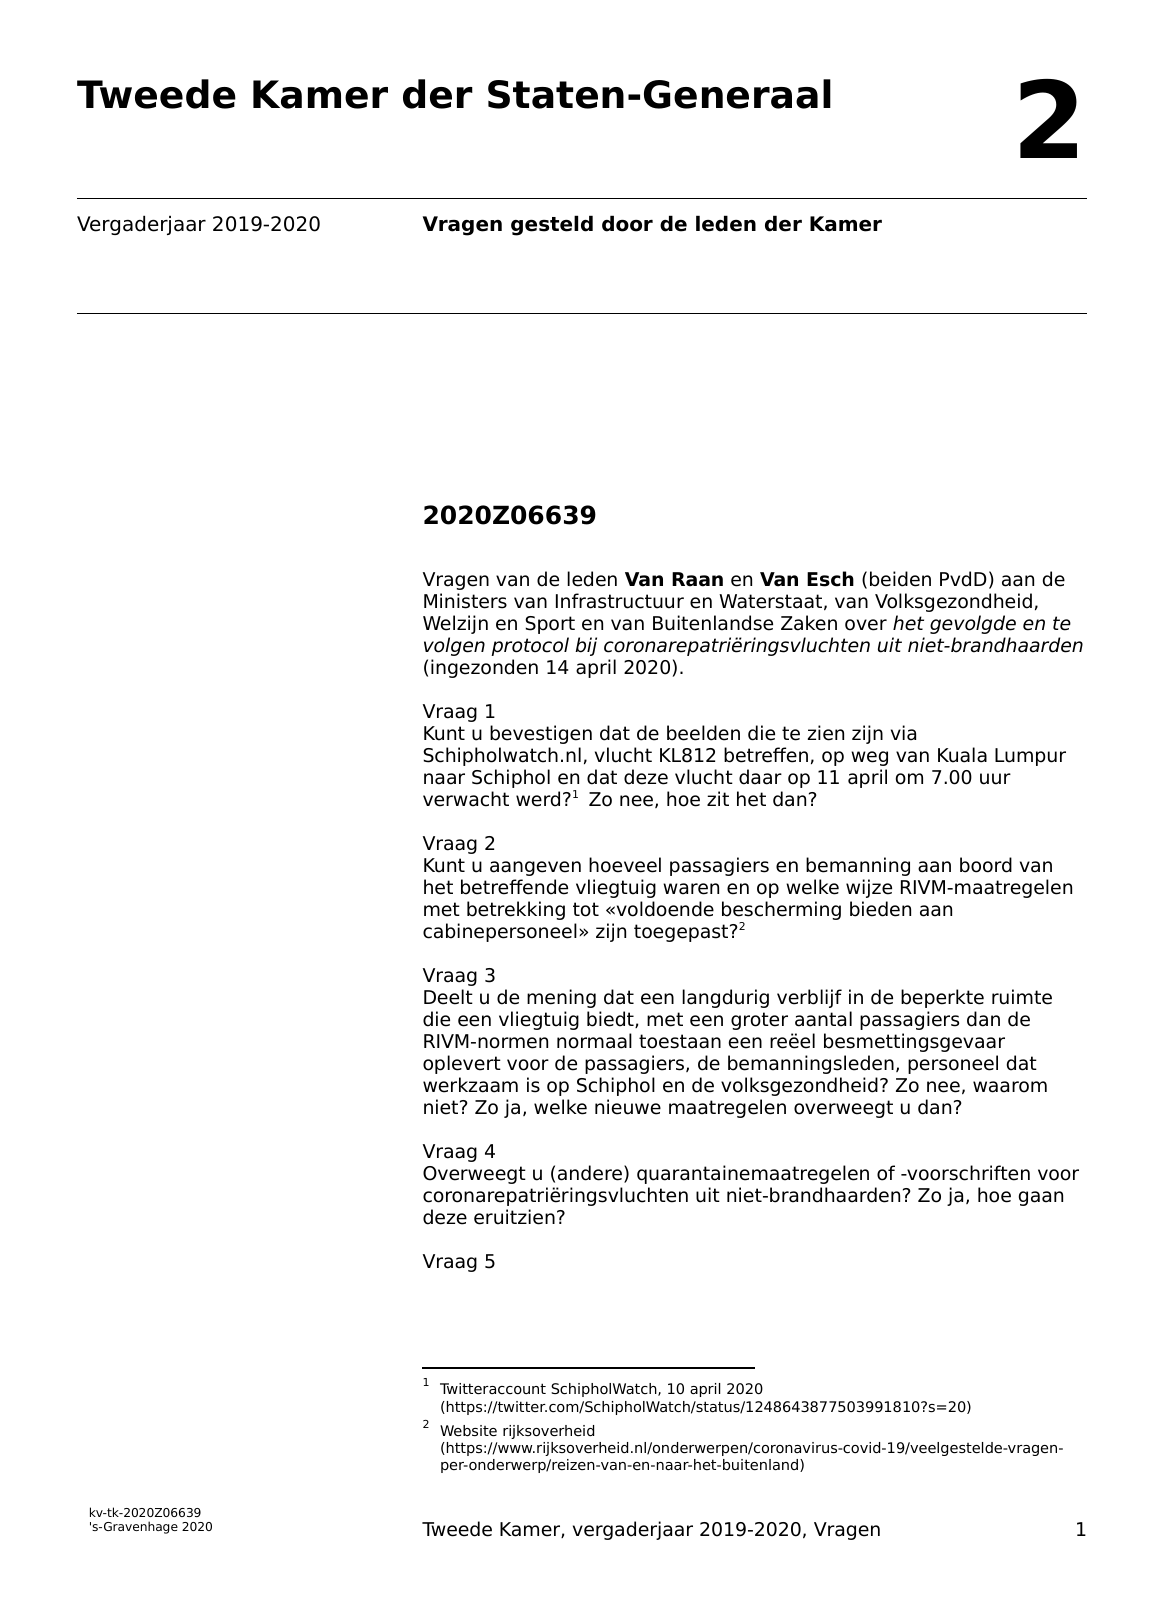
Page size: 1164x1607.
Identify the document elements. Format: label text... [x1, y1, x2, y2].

text kv-tk-2020Z06639 [88, 1506, 323, 1520]
text 's-Gravenhage 2020 [88, 1520, 323, 1534]
text Overweegt u (andere) quarantainemaatregelen of -voorschriften voor coronarepatriëringsvluchten uit niet-brandhaarden? Zo ja, hoe gaan deze eruitzien? [422, 1163, 1087, 1229]
table_cell Vergaderjaar 2019-2020 [77, 199, 422, 313]
text Vraag 1 [422, 701, 1087, 723]
text Vraag 5 [422, 1251, 1087, 1273]
text Kunt u aangeven hoeveel passagiers en bemanning aan boord van het betreffende vliegtuig waren en op welke wijze RIVM-maatregelen met betrekking tot «voldoende bescherming bieden aan cabinepersoneel» zijn toegepast? [422, 855, 1087, 943]
table_header 2 [886, 59, 1087, 198]
table_cell Vragen gesteld door de leden der Kamer [422, 199, 1087, 313]
text Twitteraccount SchipholWatch, 10 april 2020 (https://twitter.com/SchipholWatch/status/1248643877503991810?s=20) [422, 1377, 1087, 1416]
text Deelt u de mening dat een langdurig verblijf in de beperkte ruimte die een vliegtuig biedt, met een groter aantal passagiers dan de RIVM-normen normaal toestaan een reëel besmettingsgevaar oplevert voor de passagiers, de bemanningsleden, personeel dat werkzaam is op Schiphol en de volksgezondheid? Zo nee, waarom niet? Zo ja, welke nieuwe maatregelen overweegt u dan? [422, 987, 1087, 1119]
text Vragen van de leden Van Raan en Van Esch (beiden PvdD) aan de Ministers van Infrastructuur en Waterstaat, van Volksgezondheid, Welzijn en Sport en van Buitenlandse Zaken over het gevolgde en te volgen protocol bij coronarepatriëringsvluchten uit niet-brandhaarden (ingezonden 14 april 2020). [422, 569, 1087, 679]
text Vraag 3 [422, 965, 1087, 987]
table_header Tweede Kamer der Staten-Generaal [77, 59, 886, 198]
text Website rijksoverheid (https://www.rijksoverheid.nl/onderwerpen/coronavirus-covid-19/veelgestelde-vragen-per-onderwerp/reizen-van-en-naar-het-buitenland) [422, 1418, 1087, 1474]
text 2020Z06639 [422, 501, 1087, 531]
text Vraag 2 [422, 833, 1087, 855]
text Vraag 4 [422, 1141, 1087, 1163]
text Kunt u bevestigen dat de beelden die te zien zijn via Schipholwatch.nl, vlucht KL812 betreffen, op weg van Kuala Lumpur naar Schiphol en dat deze vlucht daar op 11 april om 7.00 uur verwacht werd? Zo nee, hoe zit het dan? [422, 723, 1087, 811]
